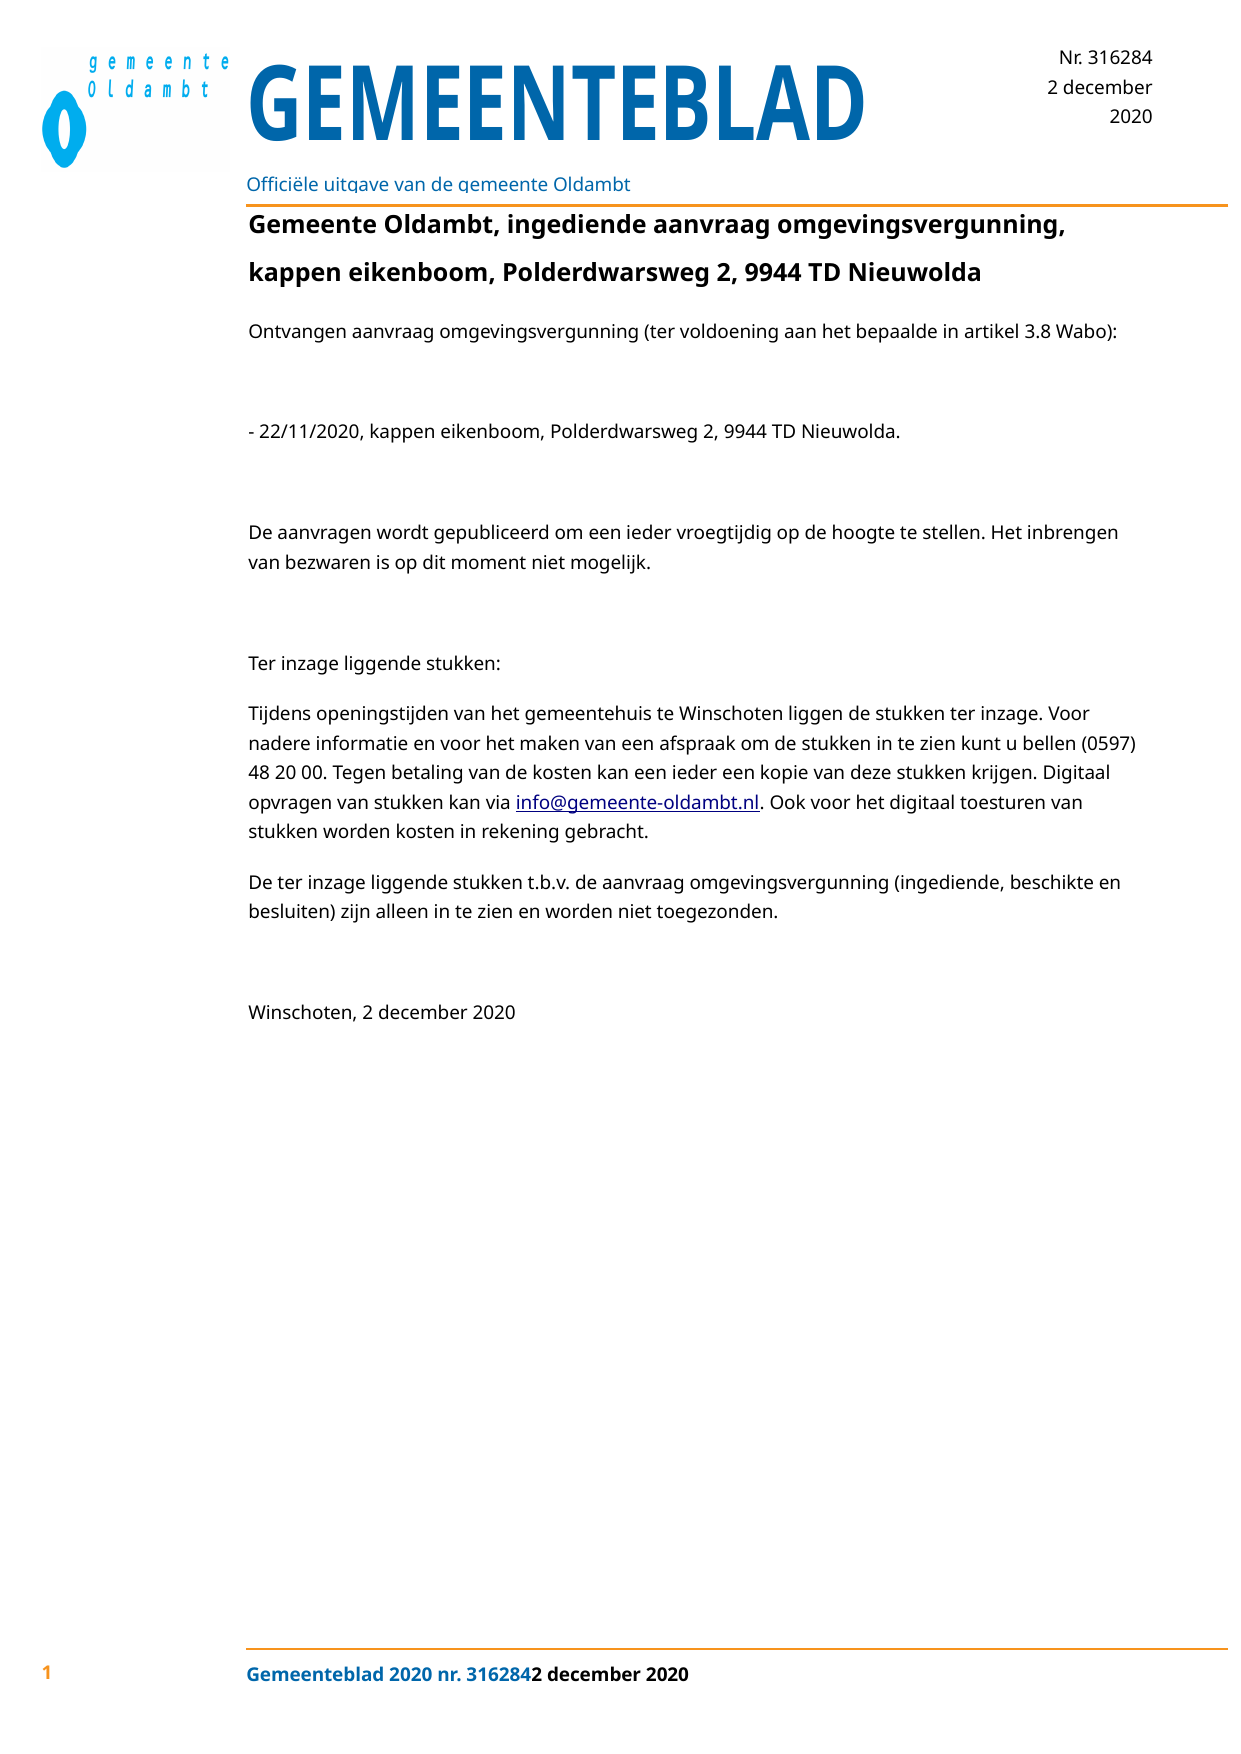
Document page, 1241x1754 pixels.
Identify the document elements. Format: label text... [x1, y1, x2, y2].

text De ter inzage liggende stukken t.b.v. de aanvraag omgevingsvergunning (ingediende, beschikte en besluiten) zijn alleen in te zien en worden niet toegezonden. [248, 869, 1152, 924]
text Ter inzage liggende stukken: [248, 650, 1152, 676]
text Gemeente Oldambt, ingediende aanvraag omgevingsvergunning, kappen eikenboom, Polderdwarsweg 2, 9944 TD Nieuwolda [248, 207, 1152, 288]
text De aanvragen wordt gepubliceerd om een ieder vroegtijdig op de hoogte te stellen. Het inbrengen van bezwaren is op dit moment niet mogelijk. [248, 519, 1152, 575]
text Winschoten, 2 december 2020 [248, 999, 1152, 1025]
text Ontvangen aanvraag omgevingsvergunning (ter voldoening aan het bepaalde in artikel 3.8 Wabo): [248, 318, 1152, 344]
text - 22/11/2020, kappen eikenboom, Polderdwarsweg 2, 9944 TD Nieuwolda. [248, 419, 1152, 444]
text Tijdens openingstijden van het gemeentehuis te Winschoten liggen de stukken ter inzage. Voor nadere informatie en voor het maken van een afspraak om de stukken in te zien kunt u bellen (0597) 48 20 00. Tegen betaling van de kosten kan een ieder een kopie van deze stukken krijgen. Digitaal opvragen van stukken kan via info@gemeente-oldambt.nl. Ook voor het digitaal toesturen van stukken worden kosten in rekening gebracht. [248, 700, 1152, 844]
picture [41, 47, 231, 172]
